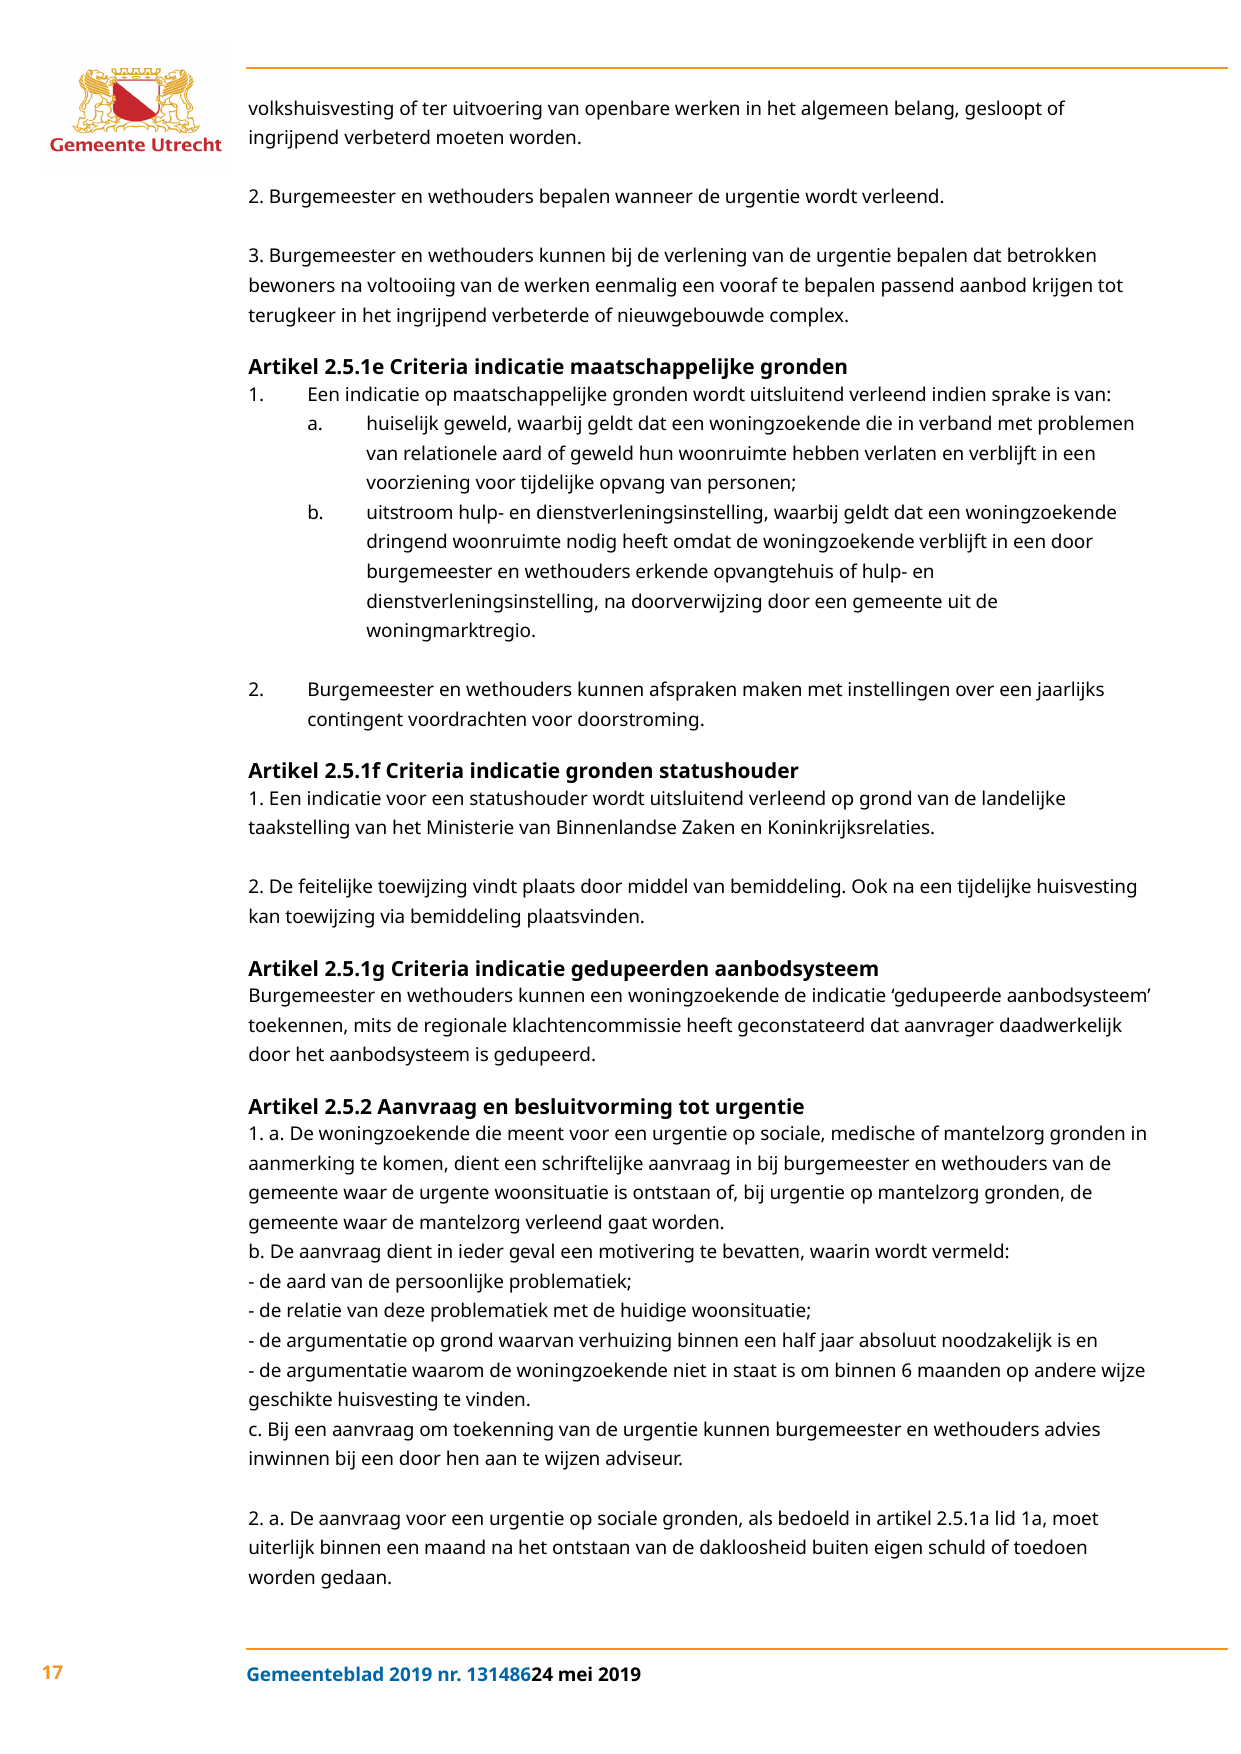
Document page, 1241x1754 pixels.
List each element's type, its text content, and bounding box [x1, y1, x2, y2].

text - de argumentatie waarom de woningzoekende niet in staat is om binnen 6 maanden op andere wijze geschikte huisvesting te vinden. [248, 1357, 1152, 1412]
text volkshuisvesting of ter uitvoering van openbare werken in het algemeen belang, gesloopt of ingrijpend verbeterd moeten worden. [248, 95, 1152, 150]
list huiselijk geweld, waarbij geldt dat een woningzoekende die in verband met problemen van relationele aard of geweld hun woonruimte hebben verlaten en verblijft in een voorziening voor tijdelijke opvang van personen; [307, 410, 1152, 495]
list Een indicatie op maatschappelijke gronden wordt uitsluitend verleend indien sprake is van: [248, 381, 1152, 406]
text Burgemeester en wethouders kunnen een woningzoekende de indicatie ‘gedupeerde aanbodsysteem’ toekennen, mits de regionale klachtencommissie heeft geconstateerd dat aanvrager daadwerkelijk door het aanbodsysteem is gedupeerd. [248, 982, 1152, 1067]
text 2. a. De aanvraag voor een urgentie op sociale gronden, als bedoeld in artikel 2.5.1a lid 1a, moet uiterlijk binnen een maand na het ontstaan van de dakloosheid buiten eigen schuld of toedoen worden gedaan. [248, 1505, 1152, 1590]
list uitstroom hulp- en dienstverleningsinstelling, waarbij geldt dat een woningzoekende dringend woonruimte nodig heeft omdat de woningzoekende verblijft in een door burgemeester en wethouders erkende opvangtehuis of hulp- en dienstverleningsinstelling, na doorverwijzing door een gemeente uit de woningmarktregio. [307, 499, 1152, 643]
text - de aard van de persoonlijke problematiek; [248, 1268, 1152, 1294]
text 2. Burgemeester en wethouders bepalen wanneer de urgentie wordt verleend. [248, 183, 1152, 209]
text c. Bij een aanvraag om toekenning van de urgentie kunnen burgemeester en wethouders advies inwinnen bij een door hen aan te wijzen adviseur. [248, 1416, 1152, 1471]
picture [41, 47, 231, 172]
text - de relatie van deze problematiek met de huidige woonsituatie; [248, 1298, 1152, 1323]
text 1. a. De woningzoekende die meent voor een urgentie op sociale, medische of mantelzorg gronden in aanmerking te komen, dient een schriftelijke aanvraag in bij burgemeester en wethouders van de gemeente waar de urgente woonsituatie is ontstaan of, bij urgentie op mantelzorg gronden, de gemeente waar de mantelzorg verleend gaat worden. [248, 1120, 1152, 1235]
list Burgemeester en wethouders kunnen afspraken maken met instellingen over een jaarlijks contingent voordrachten voor doorstroming. [248, 677, 1152, 732]
text Artikel 2.5.1e Criteria indicatie maatschappelijke gronden [248, 352, 1152, 381]
text b. De aanvraag dient in ieder geval een motivering te bevatten, waarin wordt vermeld: [248, 1238, 1152, 1264]
text - de argumentatie op grond waarvan verhuizing binnen een half jaar absoluut noodzakelijk is en [248, 1327, 1152, 1353]
text 2. De feitelijke toewijzing vindt plaats door middel van bemiddeling. Ook na een tijdelijke huisvesting kan toewijzing via bemiddeling plaatsvinden. [248, 874, 1152, 929]
text Artikel 2.5.1g Criteria indicatie gedupeerden aanbodsysteem [248, 954, 1152, 982]
text 1. Een indicatie voor een statushouder wordt uitsluitend verleend op grond van de landelijke taakstelling van het Ministerie van Binnenlandse Zaken en Koninkrijksrelaties. [248, 785, 1152, 840]
text 3. Burgemeester en wethouders kunnen bij de verlening van de urgentie bepalen dat betrokken bewoners na voltooiing van de werken eenmalig een vooraf te bepalen passend aanbod krijgen tot terugkeer in het ingrijpend verbeterde of nieuwgebouwde complex. [248, 243, 1152, 328]
text Artikel 2.5.2 Aanvraag en besluitvorming tot urgentie [248, 1092, 1152, 1120]
text Artikel 2.5.1f Criteria indicatie gronden statushouder [248, 757, 1152, 785]
